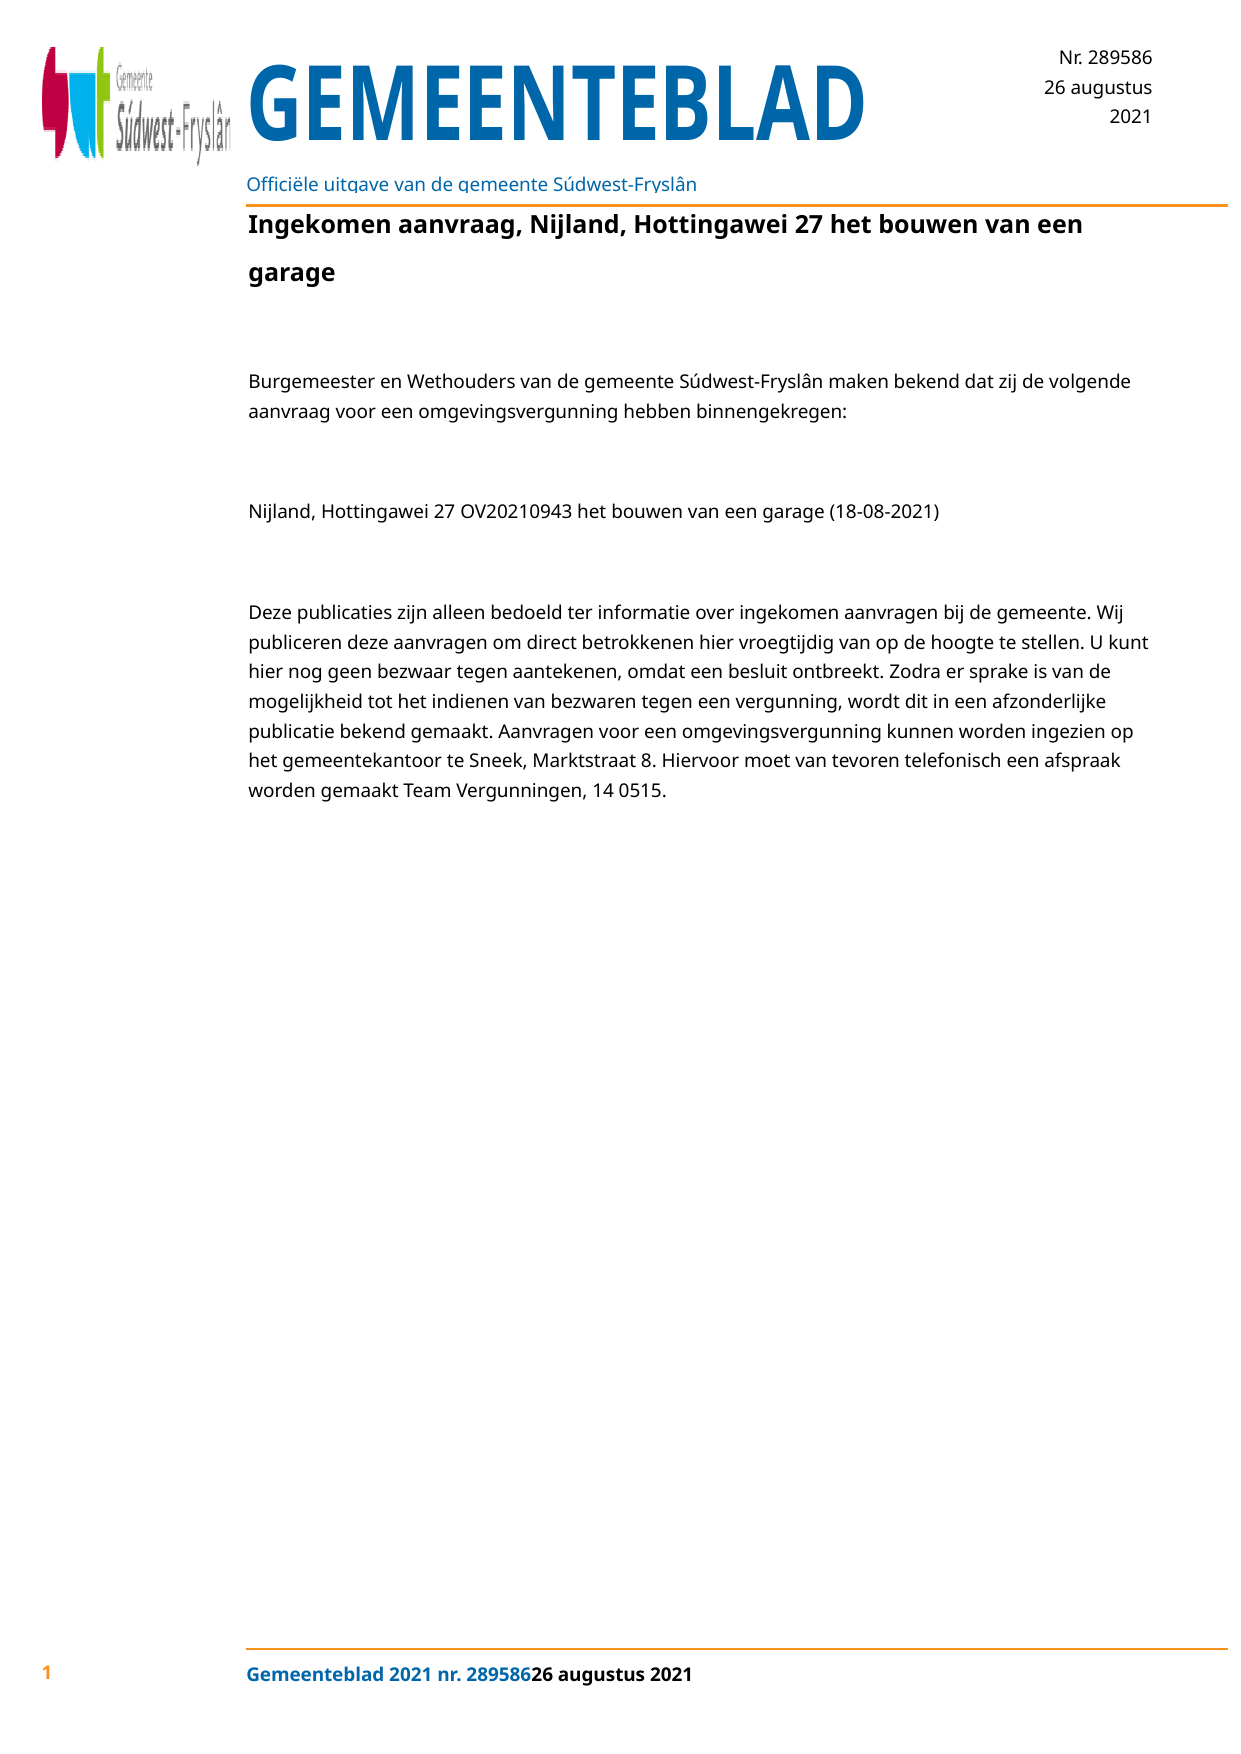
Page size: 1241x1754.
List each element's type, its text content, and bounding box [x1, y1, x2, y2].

text Nijland, Hottingawei 27 OV20210943 het bouwen van een garage (18-08-2021) [248, 499, 1152, 524]
picture [41, 47, 231, 172]
text Burgemeester en Wethouders van de gemeente Súdwest-Fryslân maken bekend dat zij de volgende aanvraag voor een omgevingsvergunning hebben binnengekregen: [248, 368, 1152, 424]
text Deze publicaties zijn alleen bedoeld ter informatie over ingekomen aanvragen bij de gemeente. Wij publiceren deze aanvragen om direct betrokkenen hier vroegtijdig van op de hoogte te stellen. U kunt hier nog geen bezwaar tegen aantekenen, omdat een besluit ontbreekt. Zodra er sprake is van de mogelijkheid tot het indienen van bezwaren tegen een vergunning, wordt dit in een afzonderlijke publicatie bekend gemaakt. Aanvragen voor een omgevingsvergunning kunnen worden ingezien op het gemeentekantoor te Sneek, Marktstraat 8. Hiervoor moet van tevoren telefonisch een afspraak worden gemaakt Team Vergunningen, 14 0515. [248, 599, 1152, 803]
text Ingekomen aanvraag, Nijland, Hottingawei 27 het bouwen van een garage [248, 207, 1152, 288]
